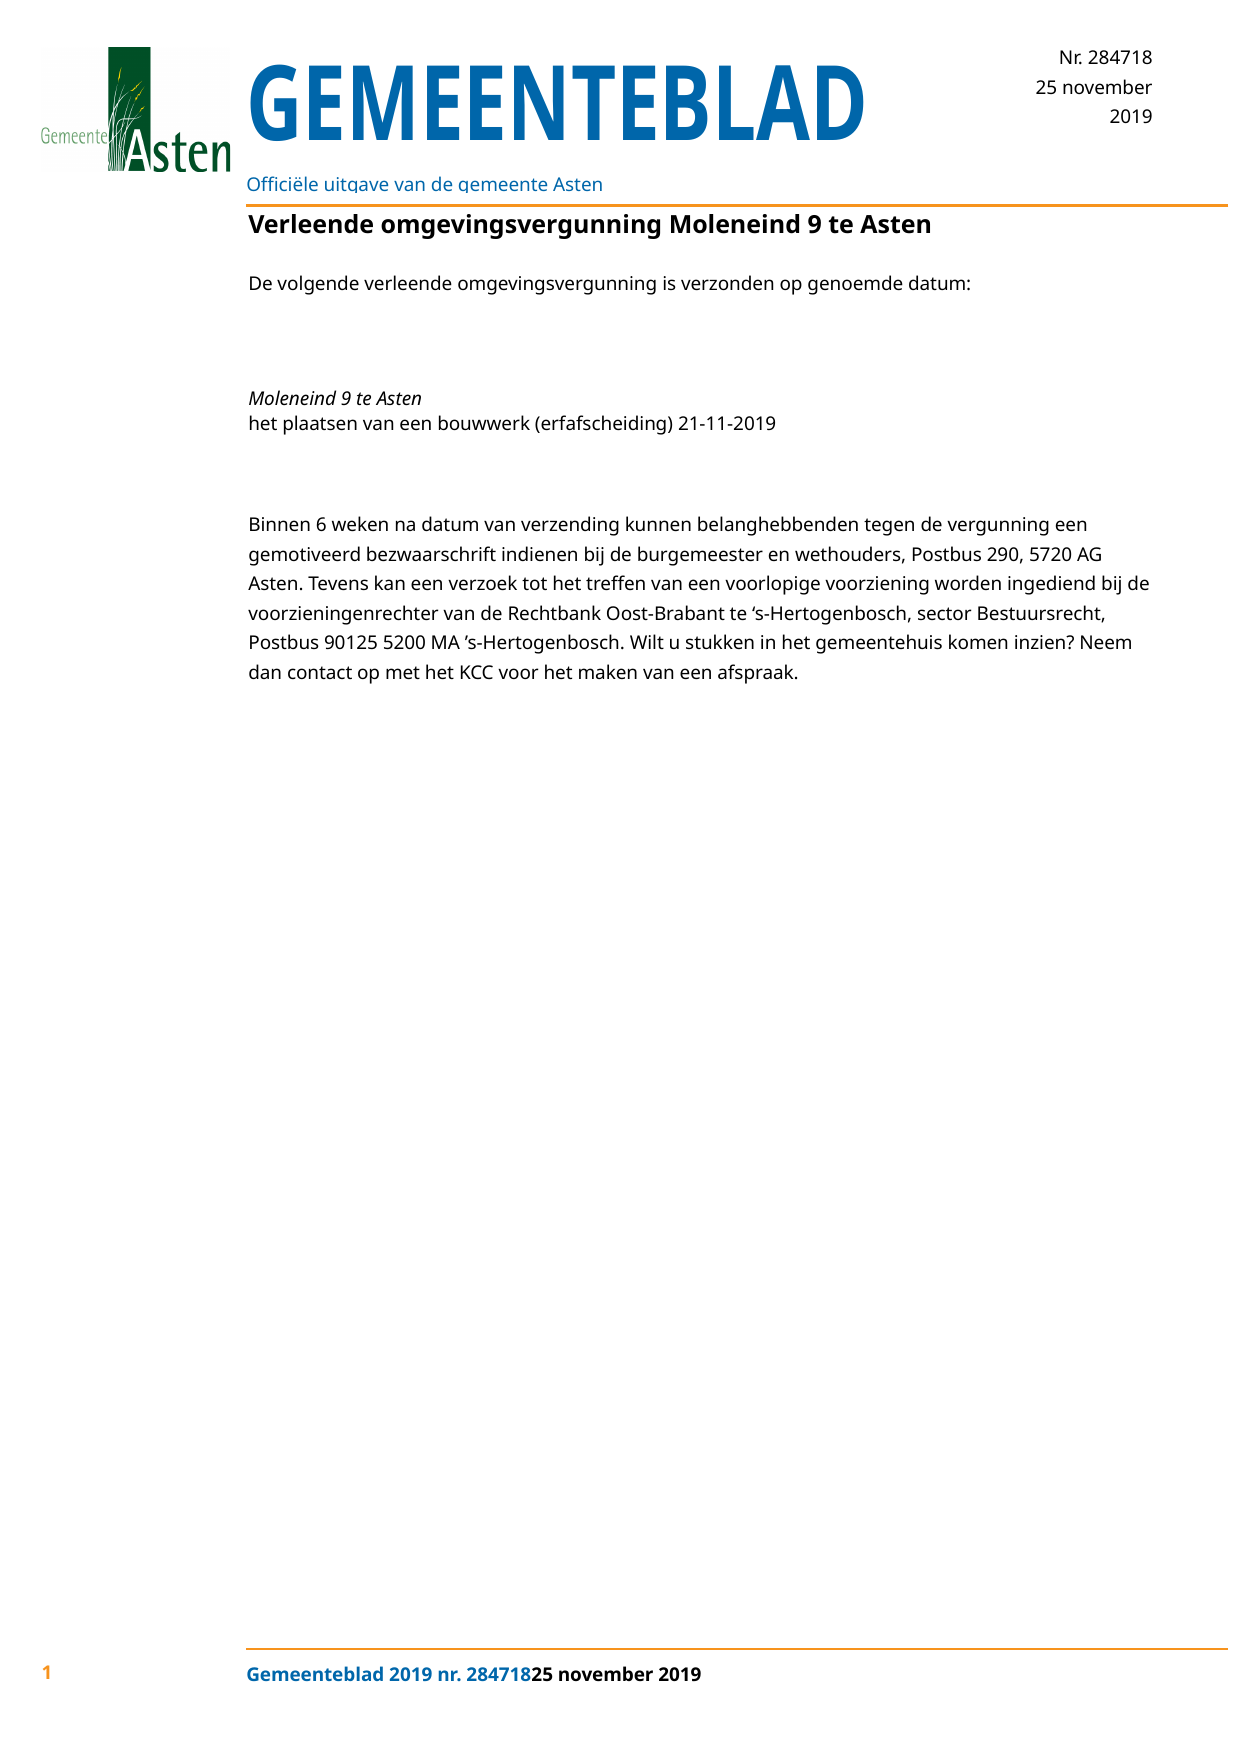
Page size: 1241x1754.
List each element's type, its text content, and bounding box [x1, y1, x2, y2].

text het plaatsen van een bouwwerk (erfafscheiding) 21-11-2019 [248, 410, 1152, 436]
text Moleneind 9 te Asten [248, 385, 1152, 410]
text De volgende verleende omgevingsvergunning is verzonden op genoemde datum: [248, 270, 1152, 296]
picture [41, 47, 231, 172]
text Binnen 6 weken na datum van verzending kunnen belanghebbenden tegen de vergunning een gemotiveerd bezwaarschrift indienen bij de burgemeester en wethouders, Postbus 290, 5720 AG Asten. Tevens kan een verzoek tot het treffen van een voorlopige voorziening worden ingediend bij de voorzieningenrechter van de Rechtbank Oost-Brabant te ‘s-Hertogenbosch, sector Bestuursrecht, Postbus 90125 5200 MA ’s-Hertogenbosch. Wilt u stukken in het gemeentehuis komen inzien? Neem dan contact op met het KCC voor het maken van een afspraak. [248, 511, 1152, 685]
text Verleende omgevingsvergunning Moleneind 9 te Asten [248, 207, 1152, 241]
